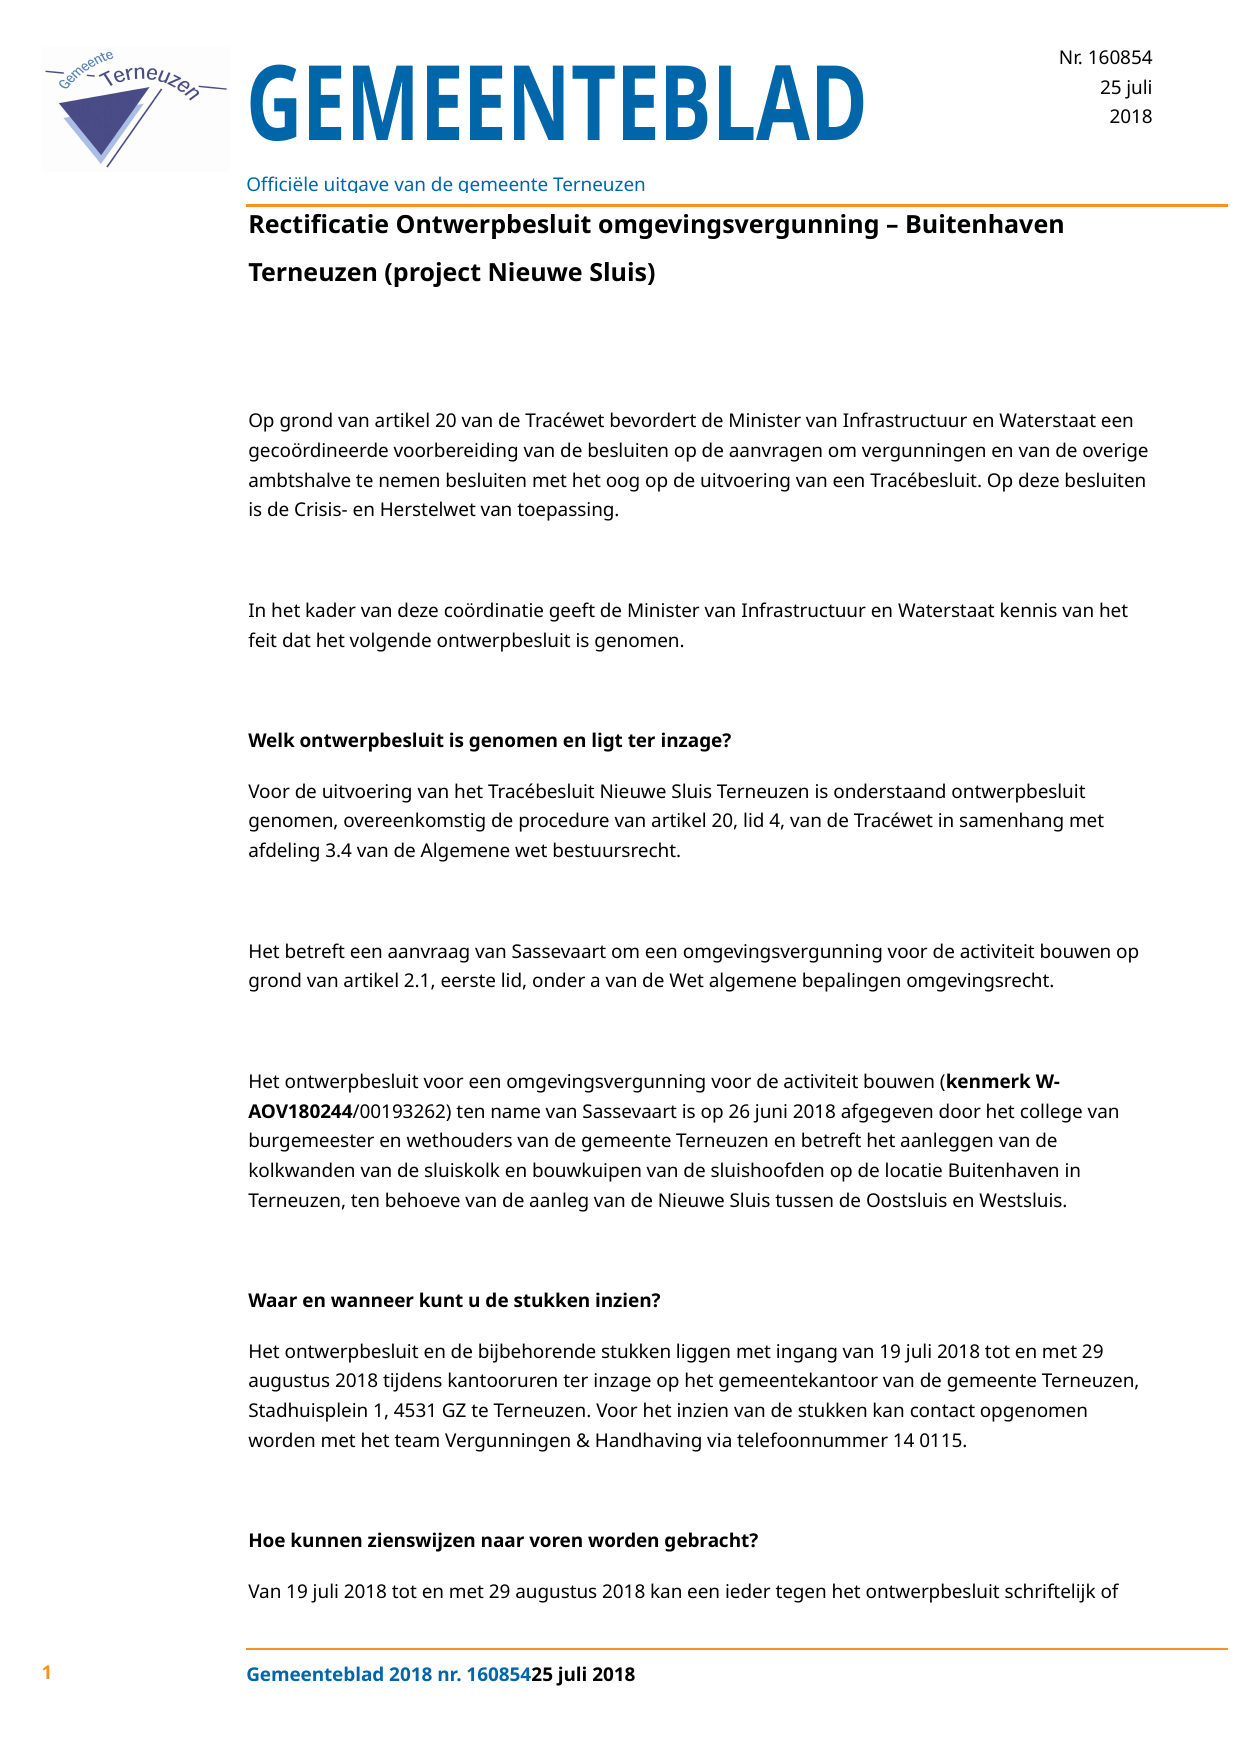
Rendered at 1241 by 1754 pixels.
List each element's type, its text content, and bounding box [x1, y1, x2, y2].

text Welk ontwerpbesluit is genomen en ligt ter inzage? [248, 728, 1152, 753]
text Op grond van artikel 20 van de Tracéwet bevordert de Minister van Infrastructuur en Waterstaat een gecoördineerde voorbereiding van de besluiten op de aanvragen om vergunningen en van de overige ambtshalve te nemen besluiten met het oog op de uitvoering van een Tracébesluit. Op deze besluiten is de Crisis- en Herstelwet van toepassing. [248, 408, 1152, 522]
text Het ontwerpbesluit voor een omgevingsvergunning voor de activiteit bouwen (kenmerk W-AOV180244/00193262) ten name van Sassevaart is op 26 juni 2018 afgegeven door het college van burgemeester en wethouders van de gemeente Terneuzen en betreft het aanleggen van de kolkwanden van de sluiskolk en bouwkuipen van de sluishoofden op de locatie Buitenhaven in Terneuzen, ten behoeve van de aanleg van de Nieuwe Sluis tussen de Oostsluis en Westsluis. [248, 1068, 1152, 1212]
text Het ontwerpbesluit en de bijbehorende stukken liggen met ingang van 19 juli 2018 tot en met 29 augustus 2018 tijdens kantooruren ter inzage op het gemeentekantoor van de gemeente Terneuzen, Stadhuisplein 1, 4531 GZ te Terneuzen. Voor het inzien van de stukken kan contact opgenomen worden met het team Vergunningen & Handhaving via telefoonnummer 14 0115. [248, 1338, 1152, 1452]
text Hoe kunnen zienswijzen naar voren worden gebracht? [248, 1528, 1152, 1553]
text Van 19 juli 2018 tot en met 29 augustus 2018 kan een ieder tegen het ontwerpbesluit schriftelijk of [248, 1578, 1152, 1604]
text Het betreft een aanvraag van Sassevaart om een omgevingsvergunning voor de activiteit bouwen op grond van artikel 2.1, eerste lid, onder a van de Wet algemene bepalingen omgevingsrecht. [248, 938, 1152, 993]
text Rectificatie Ontwerpbesluit omgevingsvergunning – Buitenhaven Terneuzen (project Nieuwe Sluis) [248, 207, 1152, 288]
text Voor de uitvoering van het Tracébesluit Nieuwe Sluis Terneuzen is onderstaand ontwerpbesluit genomen, overeenkomstig de procedure van artikel 20, lid 4, van de Tracéwet in samenhang met afdeling 3.4 van de Algemene wet bestuursrecht. [248, 778, 1152, 863]
text Waar en wanneer kunt u de stukken inzien? [248, 1288, 1152, 1313]
picture [41, 47, 231, 172]
text In het kader van deze coördinatie geeft de Minister van Infrastructuur en Waterstaat kennis van het feit dat het volgende ontwerpbesluit is genomen. [248, 597, 1152, 652]
